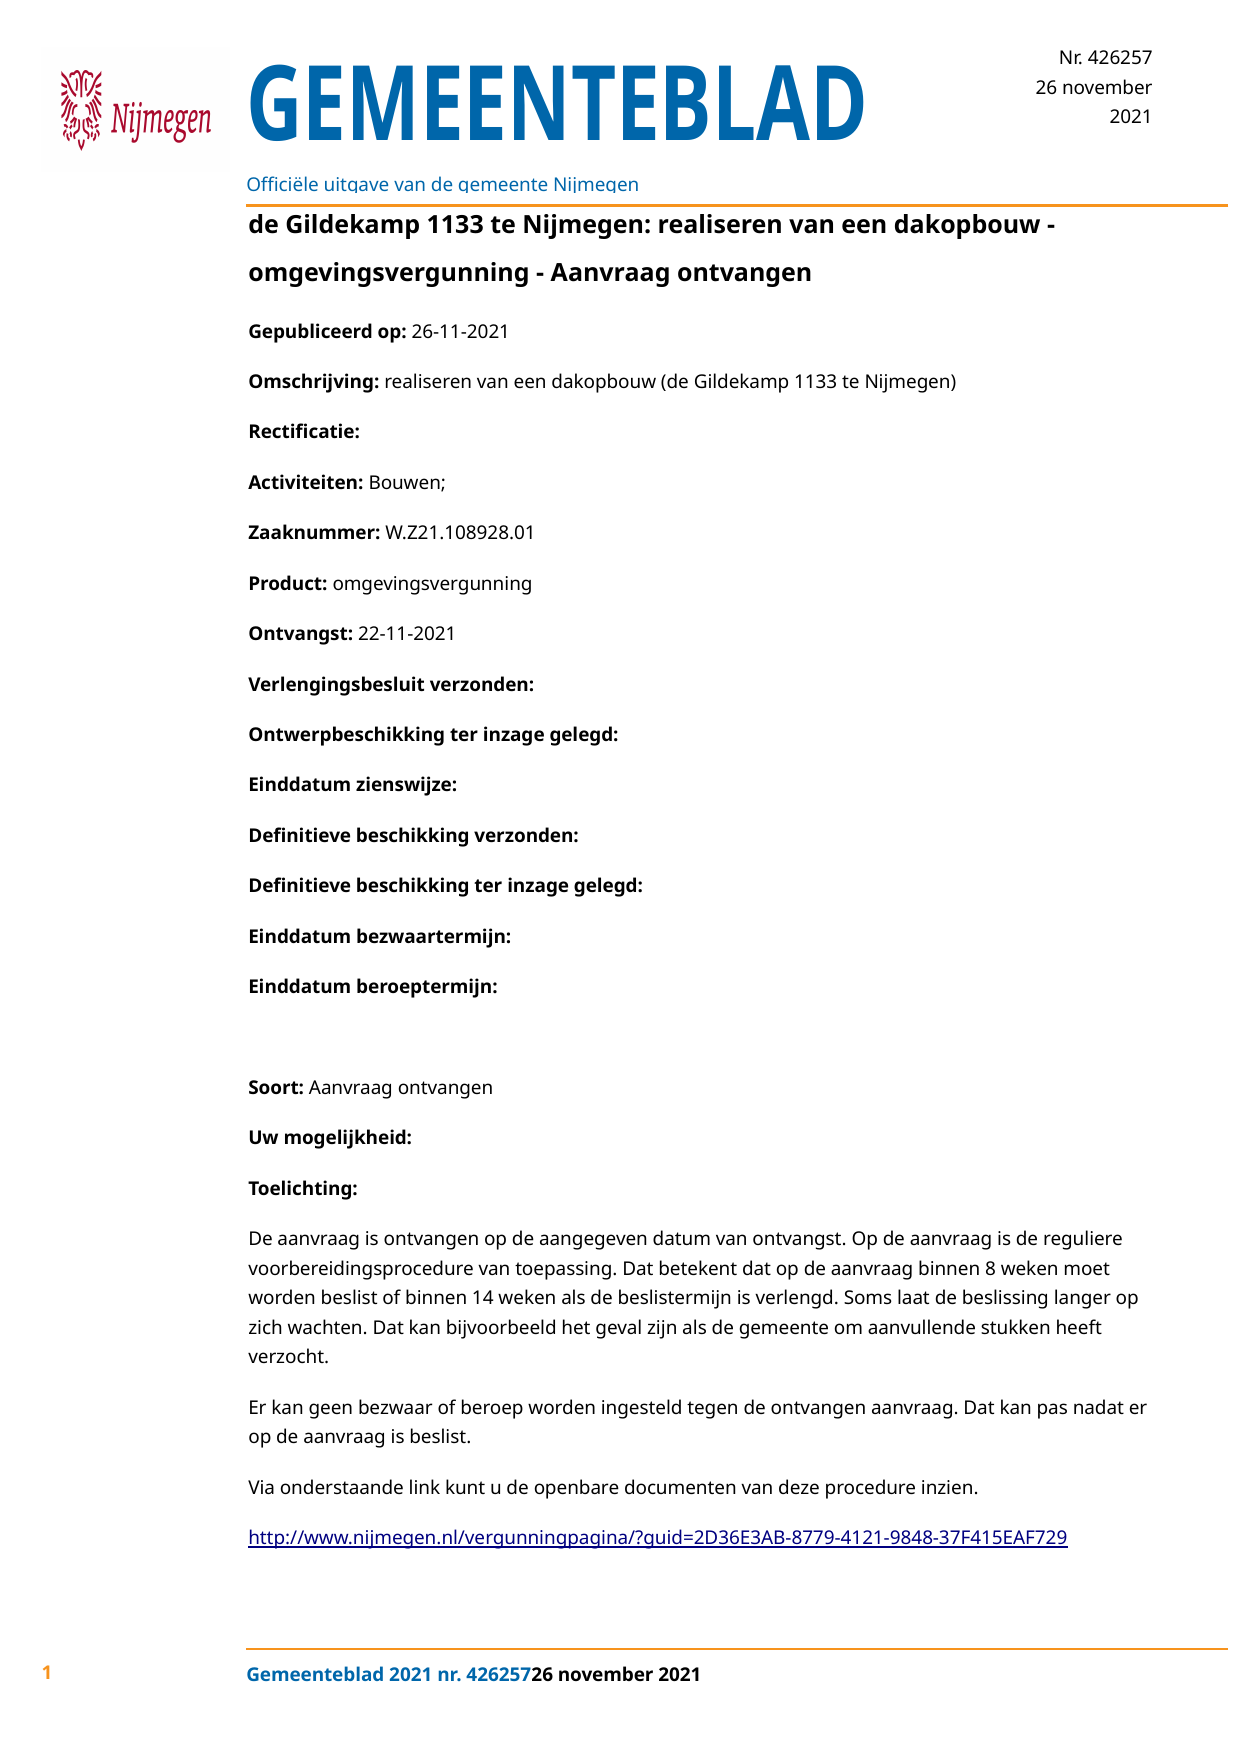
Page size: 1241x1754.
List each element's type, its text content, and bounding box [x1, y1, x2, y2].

text Gepubliceerd op: 26-11-2021 [248, 318, 1152, 344]
text Rectificatie: [248, 419, 1152, 444]
text Einddatum beroeptermijn: [248, 973, 1152, 999]
text Omschrijving: realiseren van een dakopbouw (de Gildekamp 1133 te Nijmegen) [248, 368, 1152, 394]
text Ontwerpbeschikking ter inzage gelegd: [248, 721, 1152, 747]
text Einddatum bezwaartermijn: [248, 923, 1152, 949]
text Er kan geen bezwaar of beroep worden ingesteld tegen de ontvangen aanvraag. Dat kan pas nadat er op de aanvraag is beslist. [248, 1394, 1152, 1449]
text Verlengingsbesluit verzonden: [248, 671, 1152, 697]
text Definitieve beschikking ter inzage gelegd: [248, 872, 1152, 898]
text Uw mogelijkheid: [248, 1124, 1152, 1150]
text Via onderstaande link kunt u de openbare documenten van deze procedure inzien. [248, 1474, 1152, 1500]
text Definitieve beschikking verzonden: [248, 822, 1152, 848]
text Activiteiten: Bouwen; [248, 469, 1152, 495]
text http://www.nijmegen.nl/vergunningpagina/?guid=2D36E3AB-8779-4121-9848-37F415EAF729 [248, 1524, 1152, 1550]
text Zaaknummer: W.Z21.108928.01 [248, 519, 1152, 545]
text Ontvangst: 22-11-2021 [248, 620, 1152, 646]
text Einddatum zienswijze: [248, 772, 1152, 797]
text de Gildekamp 1133 te Nijmegen: realiseren van een dakopbouw - omgevingsvergunning - Aanvraag ontvangen [248, 207, 1152, 288]
picture [41, 47, 231, 172]
text De aanvraag is ontvangen op de aangegeven datum van ontvangst. Op de aanvraag is de reguliere voorbereidingsprocedure van toepassing. Dat betekent dat op de aanvraag binnen 8 weken moet worden beslist of binnen 14 weken als de beslistermijn is verlengd. Soms laat de beslissing langer op zich wachten. Dat kan bijvoorbeeld het geval zijn als de gemeente om aanvullende stukken heeft verzocht. [248, 1225, 1152, 1369]
text Soort: Aanvraag ontvangen [248, 1074, 1152, 1100]
text Toelichting: [248, 1175, 1152, 1201]
text Product: omgevingsvergunning [248, 570, 1152, 596]
